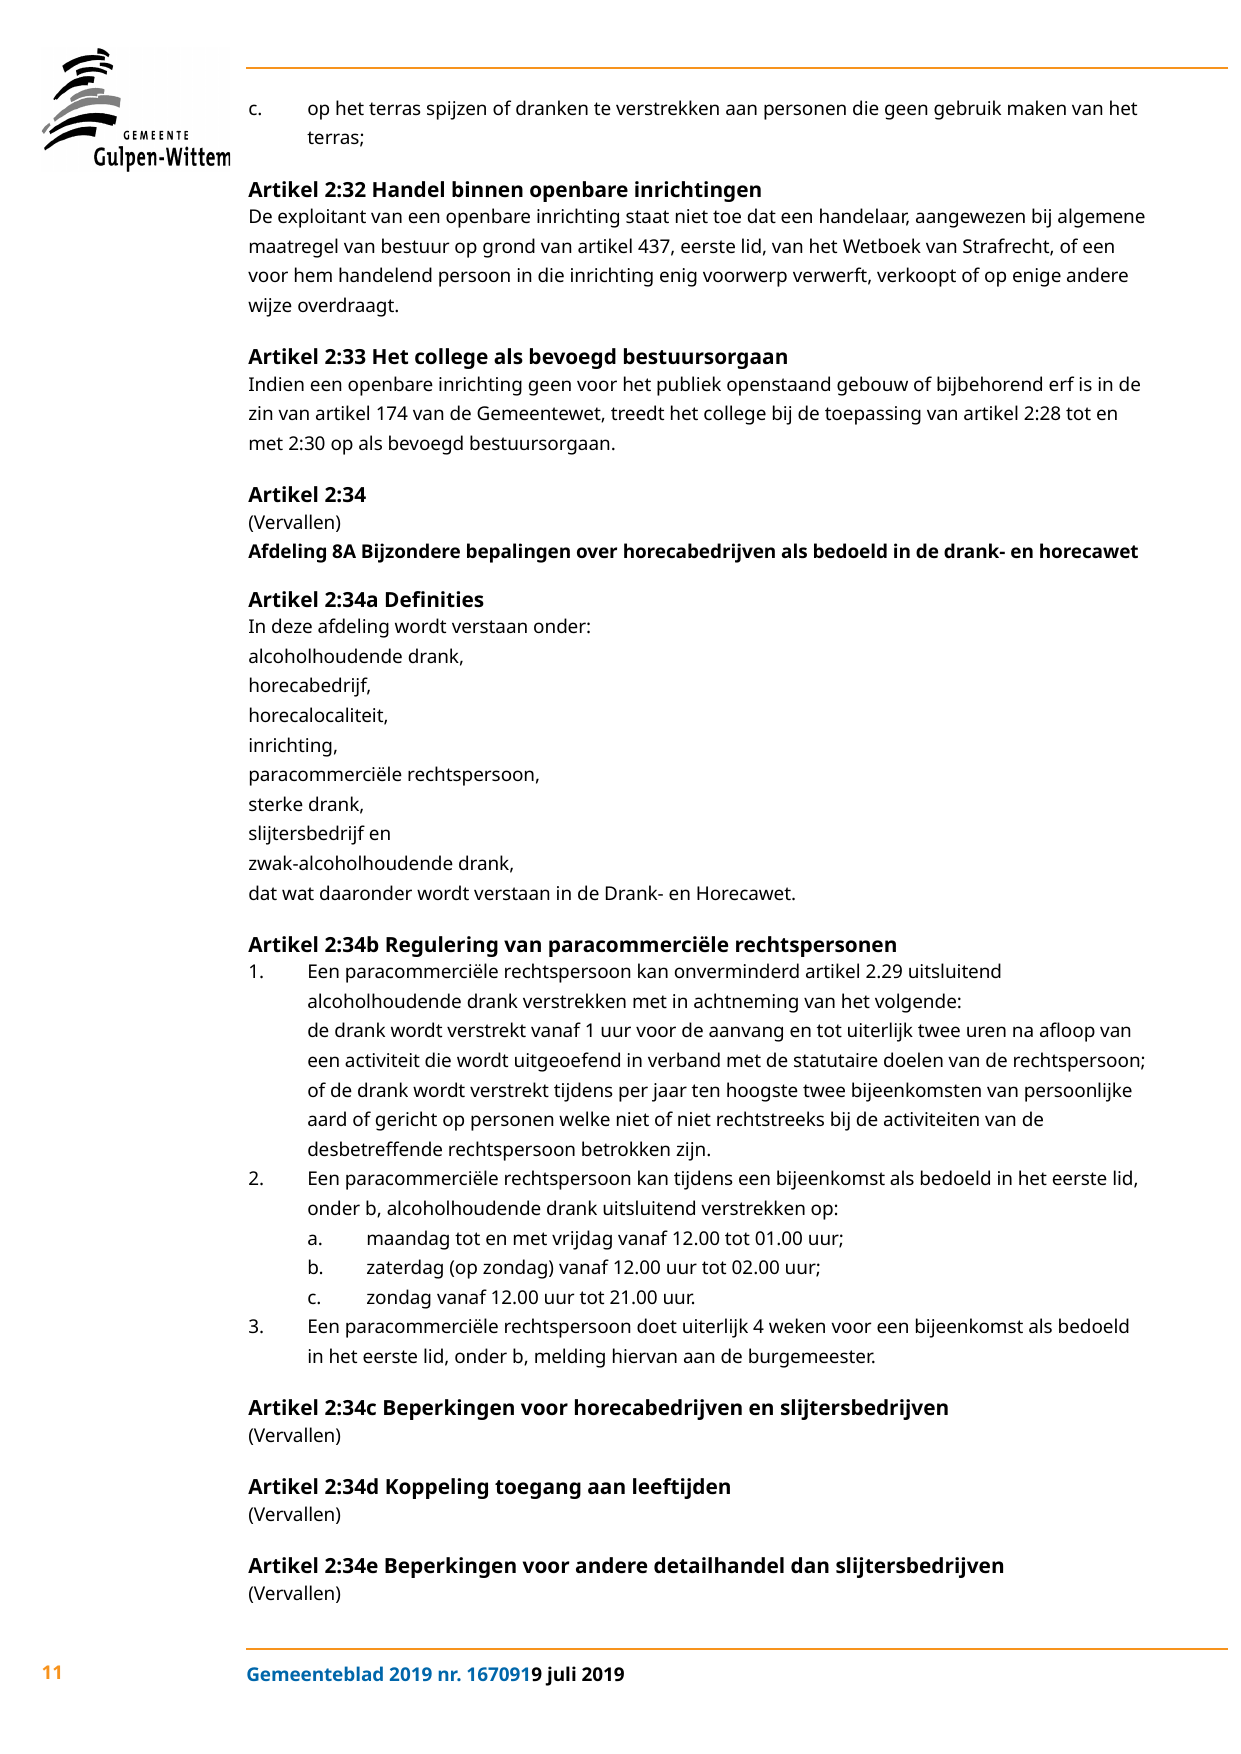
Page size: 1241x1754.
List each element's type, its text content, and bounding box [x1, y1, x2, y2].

text Indien een openbare inrichting geen voor het publiek openstaand gebouw of bijbehorend erf is in de zin van artikel 174 van de Gemeentewet, treedt het college bij de toepassing van artikel 2:28 tot en met 2:30 op als bevoegd bestuursorgaan. [248, 371, 1152, 456]
text (Vervallen) [248, 1422, 1152, 1448]
text (Vervallen) [248, 1501, 1152, 1527]
list Een paracommerciële rechtspersoon doet uiterlijk 4 weken voor een bijeenkomst als bedoeld in het eerste lid, onder b, melding hiervan aan de burgemeester. [248, 1313, 1152, 1369]
text Artikel 2:34b Regulering van paracommerciële rechtspersonen [248, 930, 1152, 958]
text paracommerciële rechtspersoon, [248, 761, 1152, 787]
text Artikel 2:34d Koppeling toegang aan leeftijden [248, 1472, 1152, 1501]
text Artikel 2:34c Beperkingen voor horecabedrijven en slijtersbedrijven [248, 1393, 1152, 1422]
list de drank wordt verstrekt vanaf 1 uur voor de aanvang en tot uiterlijk twee uren na afloop van een activiteit die wordt uitgeoefend in verband met de statutaire doelen van de rechtspersoon; of de drank wordt verstrekt tijdens per jaar ten hoogste twee bijeenkomsten van persoonlijke aard of gericht op personen welke niet of niet rechtstreeks bij de activiteiten van de desbetreffende rechtspersoon betrokken zijn. [248, 1018, 1152, 1162]
list op het terras spijzen of dranken te verstrekken aan personen die geen gebruik maken van het terras; [248, 95, 1152, 150]
list Een paracommerciële rechtspersoon kan onverminderd artikel 2.29 uitsluitend alcoholhoudende drank verstrekken met in achtneming van het volgende: [248, 958, 1152, 1014]
text zwak-alcoholhoudende drank, [248, 850, 1152, 876]
text De exploitant van een openbare inrichting staat niet toe dat een handelaar, aangewezen bij algemene maatregel van bestuur op grond van artikel 437, eerste lid, van het Wetboek van Strafrecht, of een voor hem handelend persoon in die inrichting enig voorwerp verwerft, verkoopt of op enige andere wijze overdraagt. [248, 203, 1152, 318]
text In deze afdeling wordt verstaan onder: [248, 613, 1152, 639]
text dat wat daaronder wordt verstaan in de Drank- en Horecawet. [248, 880, 1152, 905]
text alcoholhoudende drank, [248, 643, 1152, 669]
text Artikel 2:32 Handel binnen openbare inrichtingen [248, 175, 1152, 203]
text Artikel 2:34a Definities [248, 585, 1152, 613]
list Een paracommerciële rechtspersoon kan tijdens een bijeenkomst als bedoeld in het eerste lid, onder b, alcoholhoudende drank uitsluitend verstrekken op: [248, 1166, 1152, 1221]
text Artikel 2:34e Beperkingen voor andere detailhandel dan slijtersbedrijven [248, 1551, 1152, 1580]
text slijtersbedrijf en [248, 821, 1152, 846]
text Artikel 2:34 [248, 480, 1152, 509]
text inrichting, [248, 732, 1152, 757]
text Afdeling 8A Bijzondere bepalingen over horecabedrijven als bedoeld in de drank- en horecawet [248, 538, 1152, 564]
picture [41, 47, 231, 172]
text horecalocaliteit, [248, 702, 1152, 728]
list zaterdag (op zondag) vanaf 12.00 uur tot 02.00 uur; [307, 1254, 1152, 1280]
text horecabedrijf, [248, 673, 1152, 698]
text sterke drank, [248, 791, 1152, 817]
list maandag tot en met vrijdag vanaf 12.00 tot 01.00 uur; [307, 1225, 1152, 1251]
text (Vervallen) [248, 1580, 1152, 1605]
list zondag vanaf 12.00 uur tot 21.00 uur. [307, 1284, 1152, 1310]
text Artikel 2:33 Het college als bevoegd bestuursorgaan [248, 342, 1152, 371]
text (Vervallen) [248, 509, 1152, 534]
